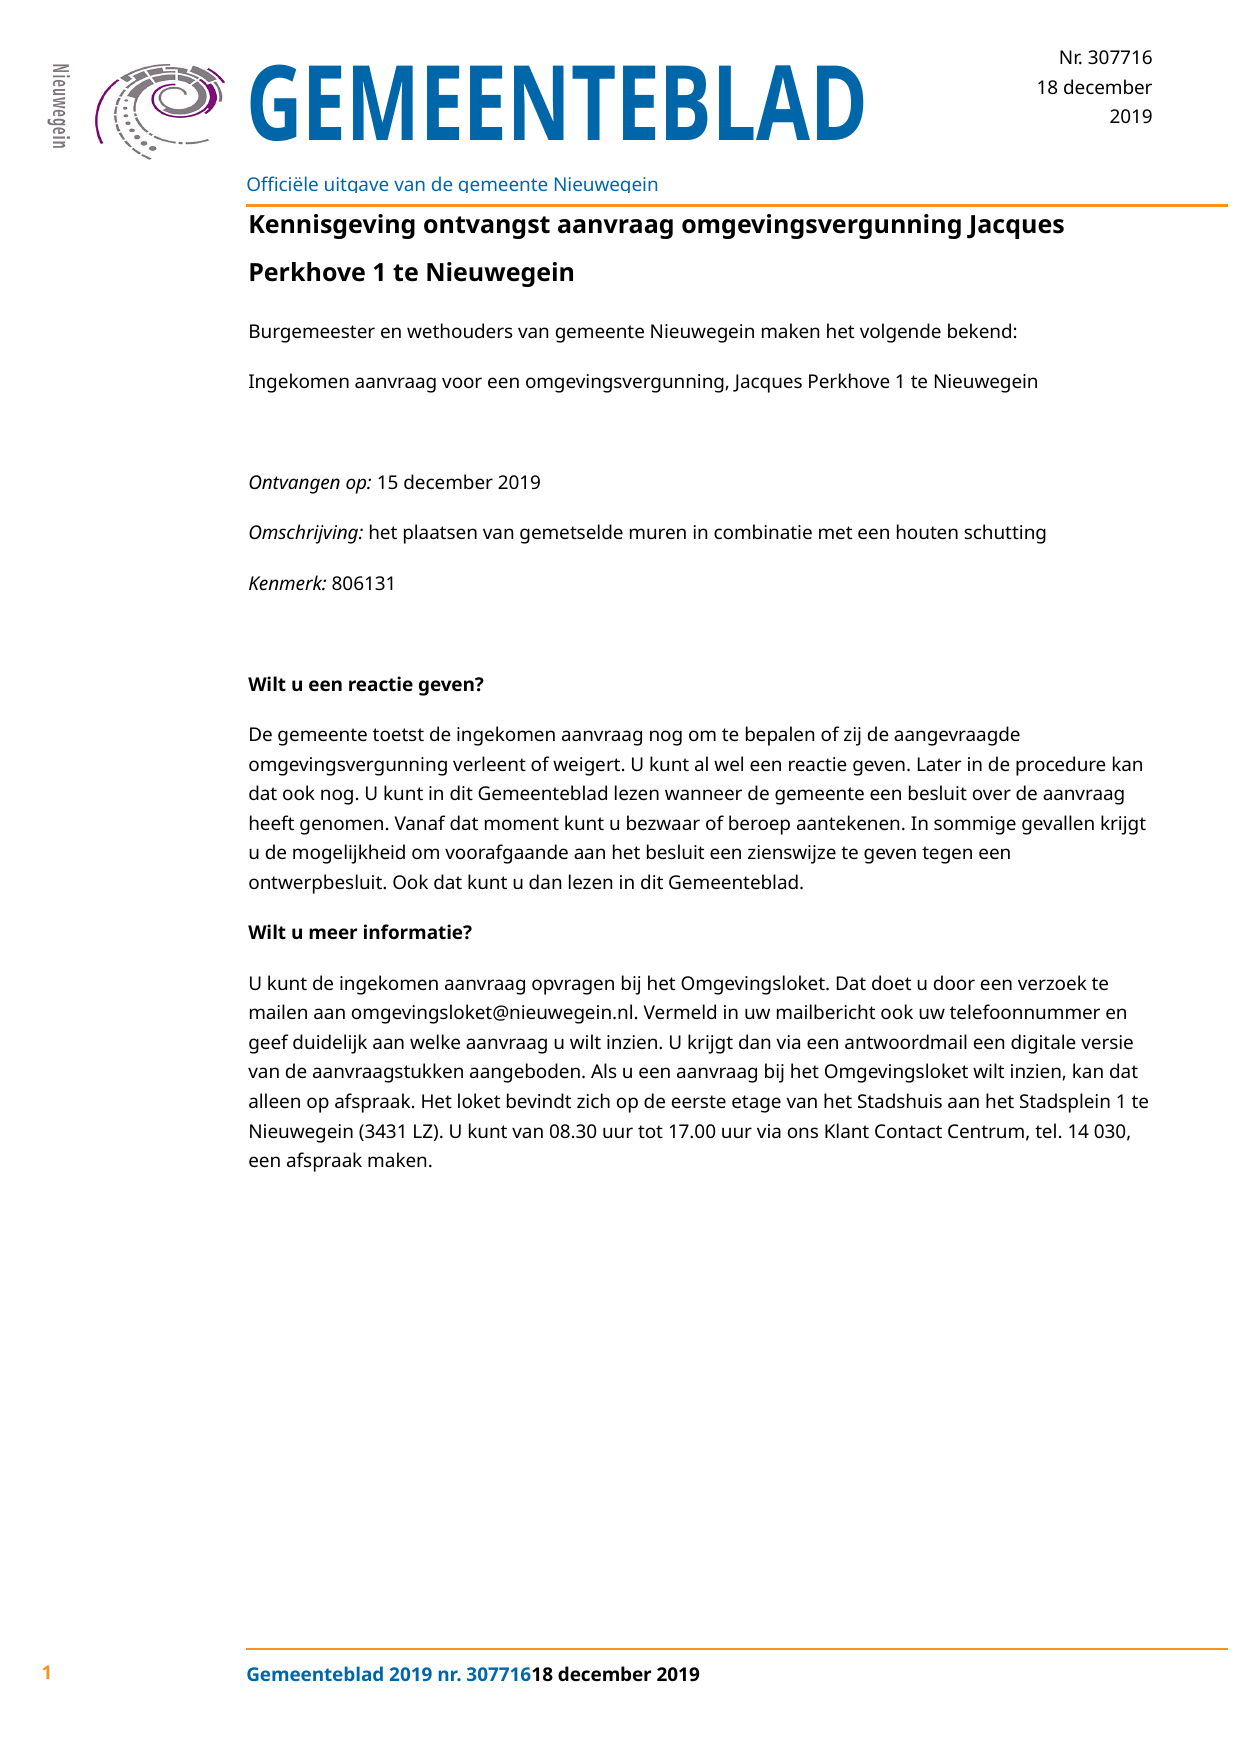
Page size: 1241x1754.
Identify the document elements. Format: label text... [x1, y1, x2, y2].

text U kunt de ingekomen aanvraag opvragen bij het Omgevingsloket. Dat doet u door een verzoek te mailen aan omgevingsloket@nieuwegein.nl. Vermeld in uw mailbericht ook uw telefoonnummer en geef duidelijk aan welke aanvraag u wilt inzien. U krijgt dan via een antwoordmail een digitale versie van de aanvraagstukken aangeboden. Als u een aanvraag bij het Omgevingsloket wilt inzien, kan dat alleen op afspraak. Het loket bevindt zich op de eerste etage van het Stadshuis aan het Stadsplein 1 te Nieuwegein (3431 LZ). U kunt van 08.30 uur tot 17.00 uur via ons Klant Contact Centrum, tel. 14 030, een afspraak maken. [248, 970, 1152, 1173]
text Omschrijving: het plaatsen van gemetselde muren in combinatie met een houten schutting [248, 519, 1152, 545]
text Ingekomen aanvraag voor een omgevingsvergunning, Jacques Perkhove 1 te Nieuwegein [248, 368, 1152, 394]
text Ontvangen op: 15 december 2019 [248, 469, 1152, 495]
text Wilt u een reactie geven? [248, 671, 1152, 697]
text Wilt u meer informatie? [248, 919, 1152, 945]
text Kenmerk: 806131 [248, 570, 1152, 596]
text De gemeente toetst de ingekomen aanvraag nog om te bepalen of zij de aangevraagde omgevingsvergunning verleent of weigert. U kunt al wel een reactie geven. Later in de procedure kan dat ook nog. U kunt in dit Gemeenteblad lezen wanneer de gemeente een besluit over de aanvraag heeft genomen. Vanaf dat moment kunt u bezwaar of beroep aantekenen. In sommige gevallen krijgt u de mogelijkheid om voorafgaande aan het besluit een zienswijze te geven tegen een ontwerpbesluit. Ook dat kunt u dan lezen in dit Gemeenteblad. [248, 721, 1152, 895]
text Kennisgeving ontvangst aanvraag omgevingsvergunning Jacques Perkhove 1 te Nieuwegein [248, 207, 1152, 288]
text Burgemeester en wethouders van gemeente Nieuwegein maken het volgende bekend: [248, 318, 1152, 344]
picture [41, 47, 231, 172]
